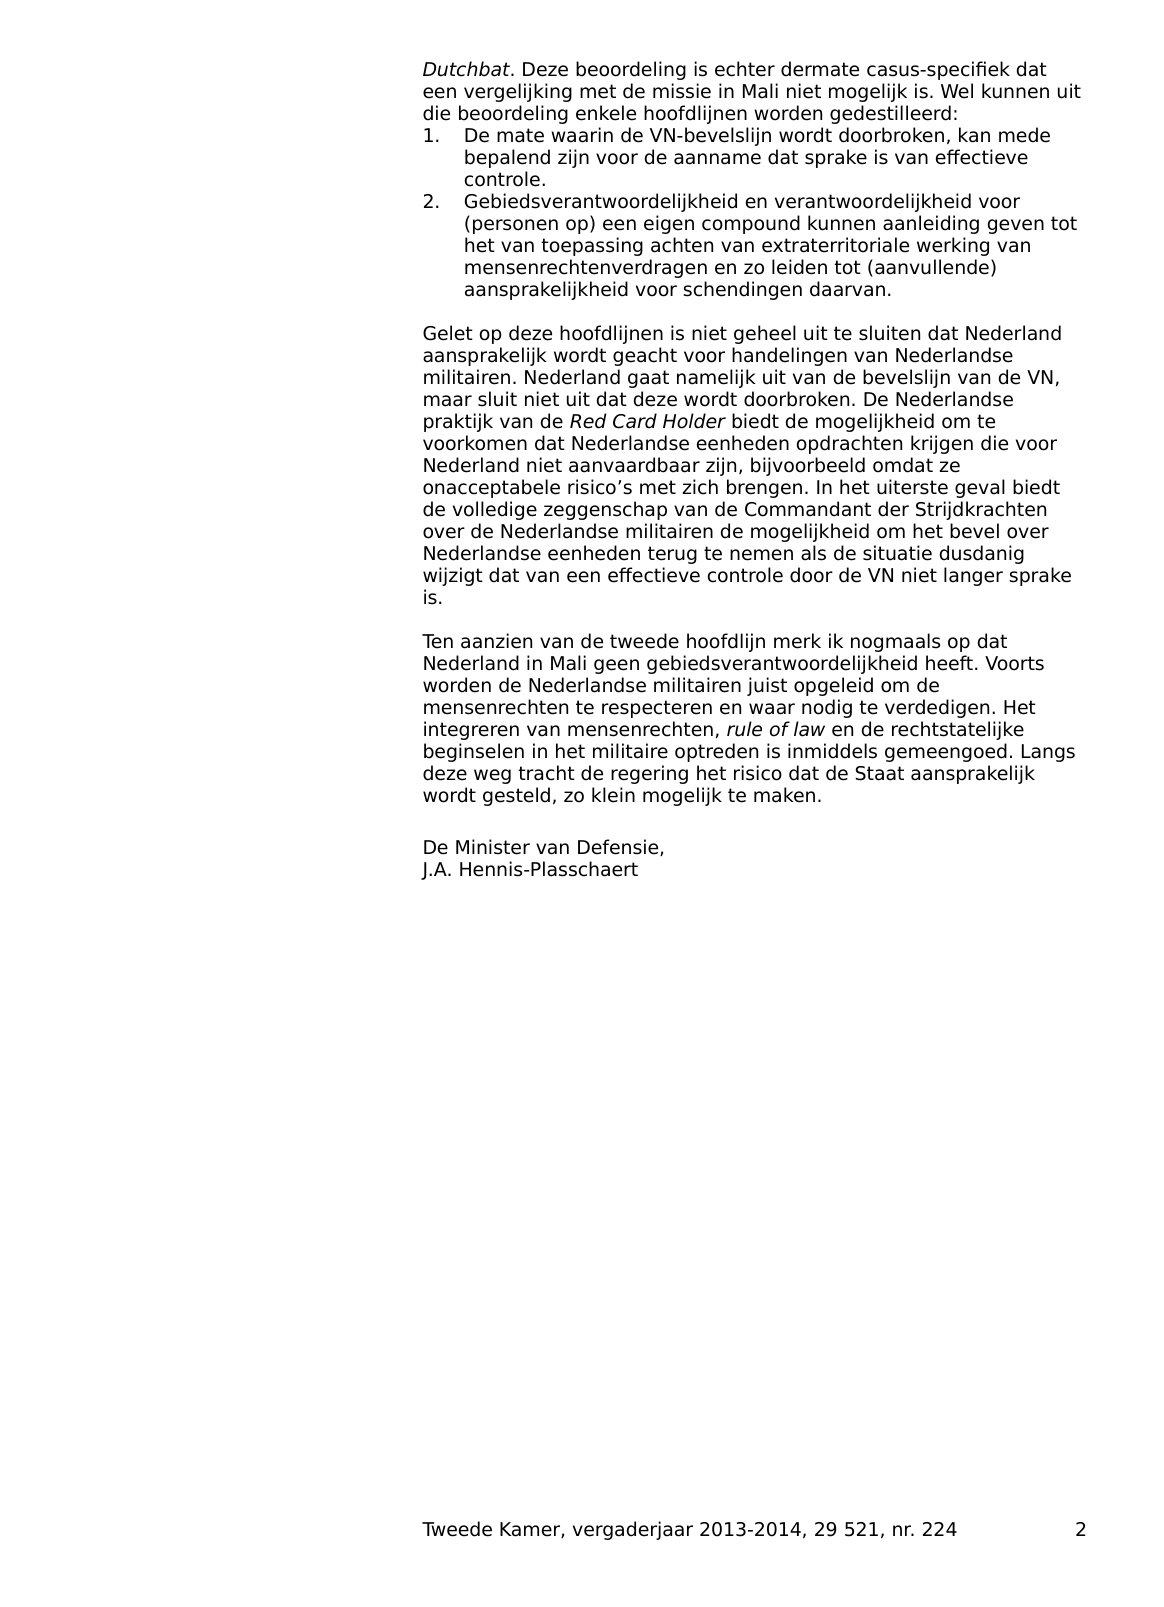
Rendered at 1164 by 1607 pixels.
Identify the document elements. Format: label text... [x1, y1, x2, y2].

text 2. Gebiedsverantwoordelijkheid en verantwoordelijkheid voor (personen op) een eigen compound kunnen aanleiding geven tot het van toepassing achten van extraterritoriale werking van mensenrechtenverdragen en zo leiden tot (aanvullende) aansprakelijkheid voor schendingen daarvan. [422, 191, 1087, 301]
text 1. De mate waarin de VN-bevelslijn wordt doorbroken, kan mede bepalend zijn voor de aanname dat sprake is van effectieve controle. [422, 125, 1087, 191]
text Gelet op deze hoofdlijnen is niet geheel uit te sluiten dat Nederland aansprakelijk wordt geacht voor handelingen van Nederlandse militairen. Nederland gaat namelijk uit van de bevelslijn van de VN, maar sluit niet uit dat deze wordt doorbroken. De Nederlandse praktijk van de Red Card Holder biedt de mogelijkheid om te voorkomen dat Nederlandse eenheden opdrachten krijgen die voor Nederland niet aanvaardbaar zijn, bijvoorbeeld omdat ze onacceptabele risico’s met zich brengen. In het uiterste geval biedt de volledige zeggenschap van de Commandant der Strijdkrachten over de Nederlandse militairen de mogelijkheid om het bevel over Nederlandse eenheden terug te nemen als de situatie dusdanig wijzigt dat van een effectieve controle door de VN niet langer sprake is. [422, 323, 1087, 609]
text De Minister van Defensie, J.A. Hennis-Plasschaert [422, 837, 1087, 881]
text Ten aanzien van de tweede hoofdlijn merk ik nogmaals op dat Nederland in Mali geen gebiedsverantwoordelijkheid heeft. Voorts worden de Nederlandse militairen juist opgeleid om de mensenrechten te respecteren en waar nodig te verdedigen. Het integreren van mensenrechten, rule of law en de rechtstatelijke beginselen in het militaire optreden is inmiddels gemeengoed. Langs deze weg tracht de regering het risico dat de Staat aansprakelijk wordt gesteld, zo klein mogelijk te maken. [422, 631, 1087, 807]
text Dutchbat. Deze beoordeling is echter dermate casus-specifiek dat een vergelijking met de missie in Mali niet mogelijk is. Wel kunnen uit die beoordeling enkele hoofdlijnen worden gedestilleerd: [422, 59, 1087, 125]
